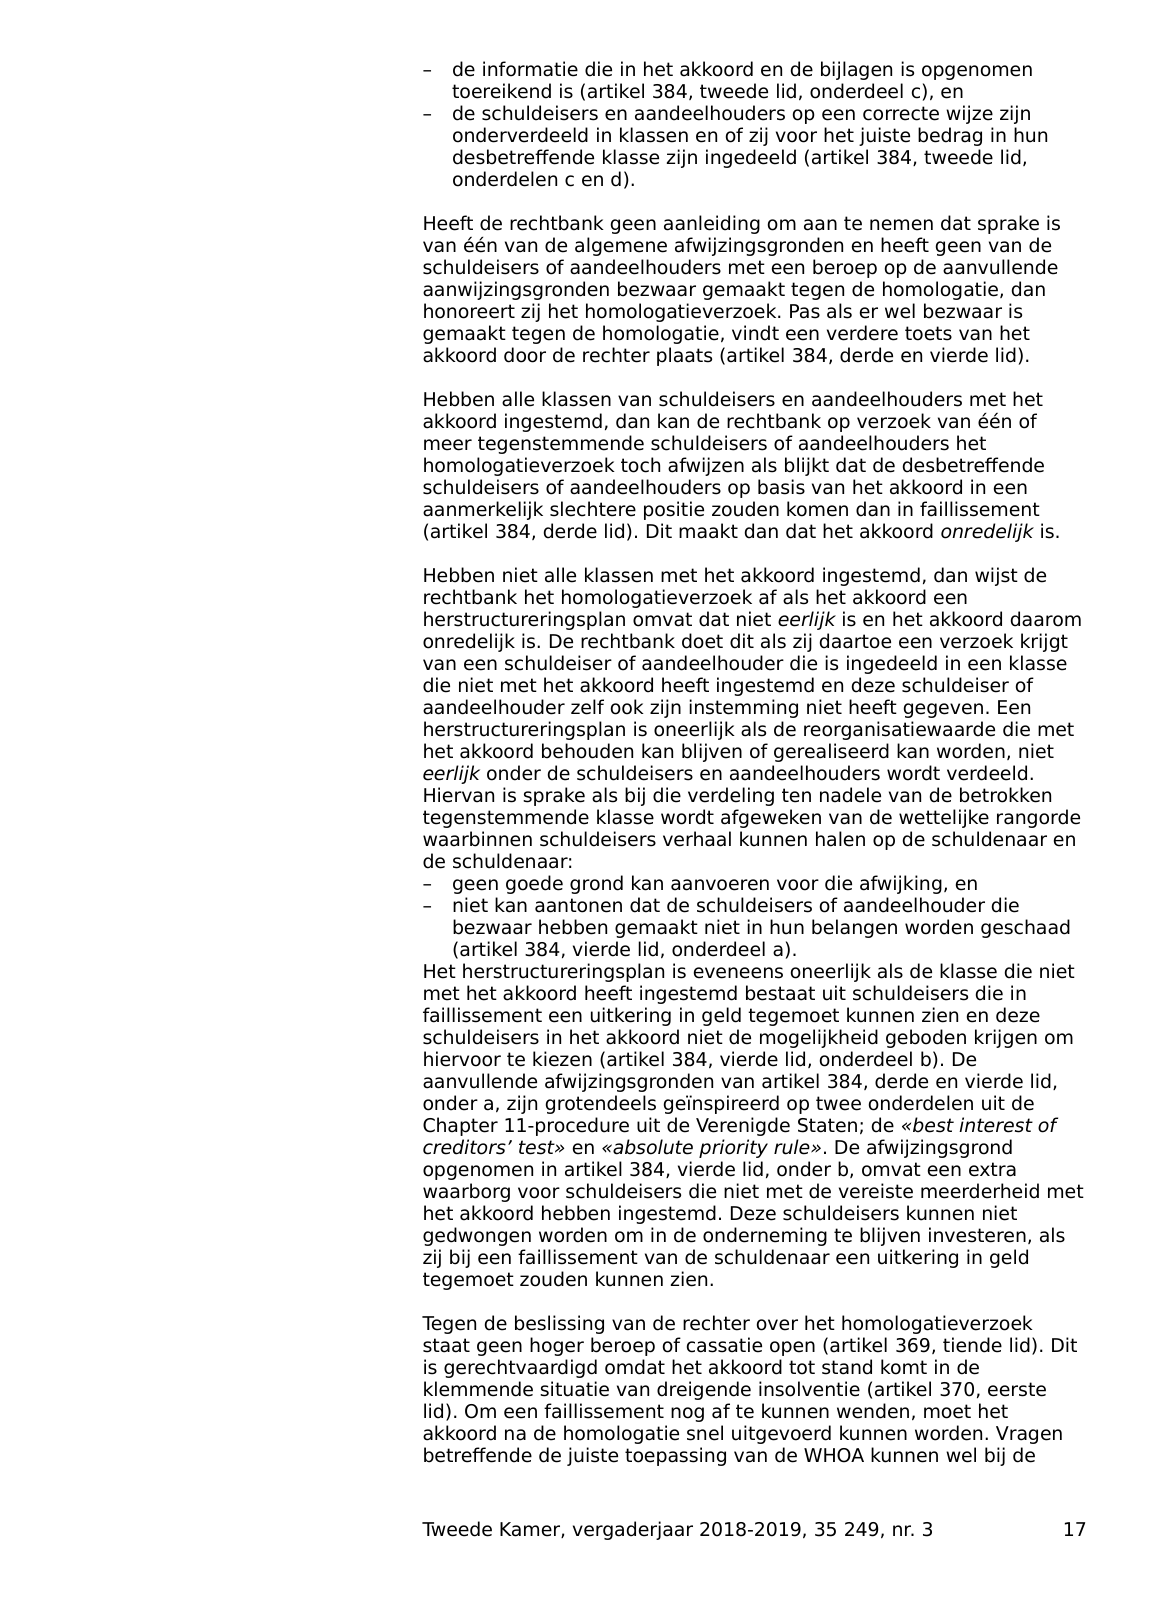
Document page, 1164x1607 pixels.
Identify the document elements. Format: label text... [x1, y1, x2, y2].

text Heeft de rechtbank geen aanleiding om aan te nemen dat sprake is van één van de algemene afwijzingsgronden en heeft geen van de schuldeisers of aandeelhouders met een beroep op de aanvullende aanwijzingsgronden bezwaar gemaakt tegen de homologatie, dan honoreert zij het homologatieverzoek. Pas als er wel bezwaar is gemaakt tegen de homologatie, vindt een verdere toets van het akkoord door de rechter plaats (artikel 384, derde en vierde lid). [422, 213, 1087, 367]
text – de informatie die in het akkoord en de bijlagen is opgenomen toereikend is (artikel 384, tweede lid, onderdeel c), en [422, 59, 1087, 103]
text Hebben alle klassen van schuldeisers en aandeelhouders met het akkoord ingestemd, dan kan de rechtbank op verzoek van één of meer tegenstemmende schuldeisers of aandeelhouders het homologatieverzoek toch afwijzen als blijkt dat de desbetreffende schuldeisers of aandeelhouders op basis van het akkoord in een aanmerkelijk slechtere positie zouden komen dan in faillissement (artikel 384, derde lid). Dit maakt dan dat het akkoord onredelijk is. [422, 389, 1087, 543]
text – geen goede grond kan aanvoeren voor die afwijking, en [422, 873, 1087, 895]
text Hebben niet alle klassen met het akkoord ingestemd, dan wijst de rechtbank het homologatieverzoek af als het akkoord een herstructureringsplan omvat dat niet eerlijk is en het akkoord daarom onredelijk is. De rechtbank doet dit als zij daartoe een verzoek krijgt van een schuldeiser of aandeelhouder die is ingedeeld in een klasse die niet met het akkoord heeft ingestemd en deze schuldeiser of aandeelhouder zelf ook zijn instemming niet heeft gegeven. Een herstructureringsplan is oneerlijk als de reorganisatiewaarde die met het akkoord behouden kan blijven of gerealiseerd kan worden, niet eerlijk onder de schuldeisers en aandeelhouders wordt verdeeld. Hiervan is sprake als bij die verdeling ten nadele van de betrokken tegenstemmende klasse wordt afgeweken van de wettelijke rangorde waarbinnen schuldeisers verhaal kunnen halen op de schuldenaar en de schuldenaar: [422, 565, 1087, 873]
text Het herstructureringsplan is eveneens oneerlijk als de klasse die niet met het akkoord heeft ingestemd bestaat uit schuldeisers die in faillissement een uitkering in geld tegemoet kunnen zien en deze schuldeisers in het akkoord niet de mogelijkheid geboden krijgen om hiervoor te kiezen (artikel 384, vierde lid, onderdeel b). De aanvullende afwijzingsgronden van artikel 384, derde en vierde lid, onder a, zijn grotendeels geïnspireerd op twee onderdelen uit de Chapter 11-procedure uit de Verenigde Staten; de «best interest of creditors’ test» en «absolute priority rule». De afwijzingsgrond opgenomen in artikel 384, vierde lid, onder b, omvat een extra waarborg voor schuldeisers die niet met de vereiste meerderheid met het akkoord hebben ingestemd. Deze schuldeisers kunnen niet gedwongen worden om in de onderneming te blijven investeren, als zij bij een faillissement van de schuldenaar een uitkering in geld tegemoet zouden kunnen zien. [422, 961, 1087, 1291]
text – de schuldeisers en aandeelhouders op een correcte wijze zijn onderverdeeld in klassen en of zij voor het juiste bedrag in hun desbetreffende klasse zijn ingedeeld (artikel 384, tweede lid, onderdelen c en d). [422, 103, 1087, 191]
text Tegen de beslissing van de rechter over het homologatieverzoek staat geen hoger beroep of cassatie open (artikel 369, tiende lid). Dit is gerechtvaardigd omdat het akkoord tot stand komt in de klemmende situatie van dreigende insolventie (artikel 370, eerste lid). Om een faillissement nog af te kunnen wenden, moet het akkoord na de homologatie snel uitgevoerd kunnen worden. Vragen betreffende de juiste toepassing van de WHOA kunnen wel bij de [422, 1313, 1087, 1467]
text – niet kan aantonen dat de schuldeisers of aandeelhouder die bezwaar hebben gemaakt niet in hun belangen worden geschaad (artikel 384, vierde lid, onderdeel a). [422, 895, 1087, 961]
